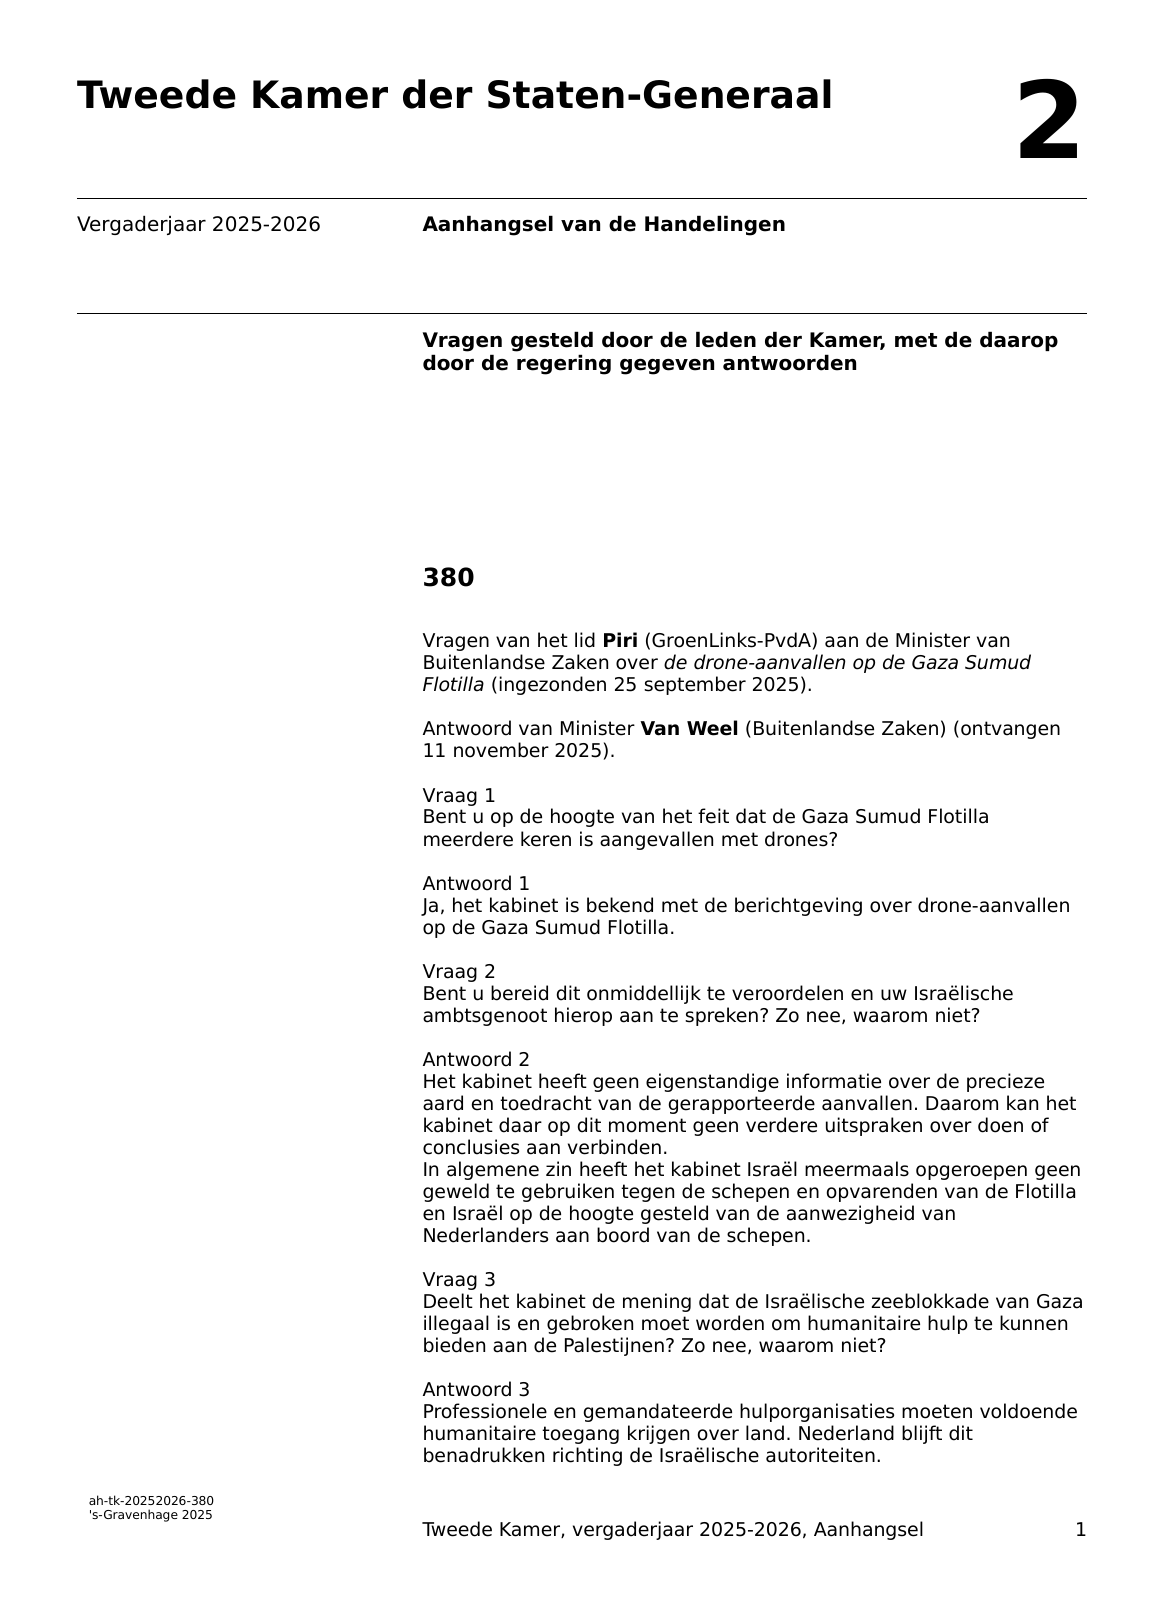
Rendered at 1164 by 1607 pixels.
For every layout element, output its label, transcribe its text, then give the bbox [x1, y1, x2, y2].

text Deelt het kabinet de mening dat de Israëlische zeeblokkade van Gaza illegaal is en gebroken moet worden om humanitaire hulp te kunnen bieden aan de Palestijnen? Zo nee, waarom niet? [422, 1291, 1087, 1357]
text ah-tk-20252026-380 [88, 1494, 323, 1508]
table_header Tweede Kamer der Staten-Generaal [77, 59, 886, 198]
text Vraag 2 [422, 961, 1087, 983]
text 's-Gravenhage 2025 [88, 1508, 323, 1522]
text Vraag 1 [422, 784, 1087, 806]
table_cell Vragen gesteld door de leden der Kamer, met de daarop door de regering gegeven antwoorden [422, 314, 1087, 375]
text Professionele en gemandateerde hulporganisaties moeten voldoende humanitaire toegang krijgen over land. Nederland blijft dit benadrukken richting de Israëlische autoriteiten. [422, 1401, 1087, 1467]
text 380 [422, 563, 1087, 592]
text Vragen van het lid Piri (GroenLinks-PvdA) aan de Minister van Buitenlandse Zaken over de drone-aanvallen op de Gaza Sumud Flotilla (ingezonden 25 september 2025). [422, 630, 1087, 696]
table_cell Vergaderjaar 2025-2026 [77, 199, 422, 313]
table_header 2 [886, 59, 1087, 198]
text In algemene zin heeft het kabinet Israël meermaals opgeroepen geen geweld te gebruiken tegen de schepen en opvarenden van de Flotilla en Israël op de hoogte gesteld van de aanwezigheid van Nederlanders aan boord van de schepen. [422, 1159, 1087, 1247]
text Vraag 3 [422, 1269, 1087, 1291]
text Bent u op de hoogte van het feit dat de Gaza Sumud Flotilla meerdere keren is aangevallen met drones? [422, 806, 1087, 850]
table_cell Aanhangsel van de Handelingen [422, 199, 1087, 313]
text Antwoord 3 [422, 1379, 1087, 1401]
text Het kabinet heeft geen eigenstandige informatie over de precieze aard en toedracht van de gerapporteerde aanvallen. Daarom kan het kabinet daar op dit moment geen verdere uitspraken over doen of conclusies aan verbinden. [422, 1071, 1087, 1159]
text Bent u bereid dit onmiddellijk te veroordelen en uw Israëlische ambtsgenoot hierop aan te spreken? Zo nee, waarom niet? [422, 983, 1087, 1027]
text Antwoord 2 [422, 1049, 1087, 1071]
text Antwoord van Minister Van Weel (Buitenlandse Zaken) (ontvangen 11 november 2025). [422, 718, 1087, 762]
table_cell [77, 314, 422, 375]
text Antwoord 1 [422, 873, 1087, 894]
text Ja, het kabinet is bekend met de berichtgeving over drone-aanvallen op de Gaza Sumud Flotilla. [422, 894, 1087, 938]
